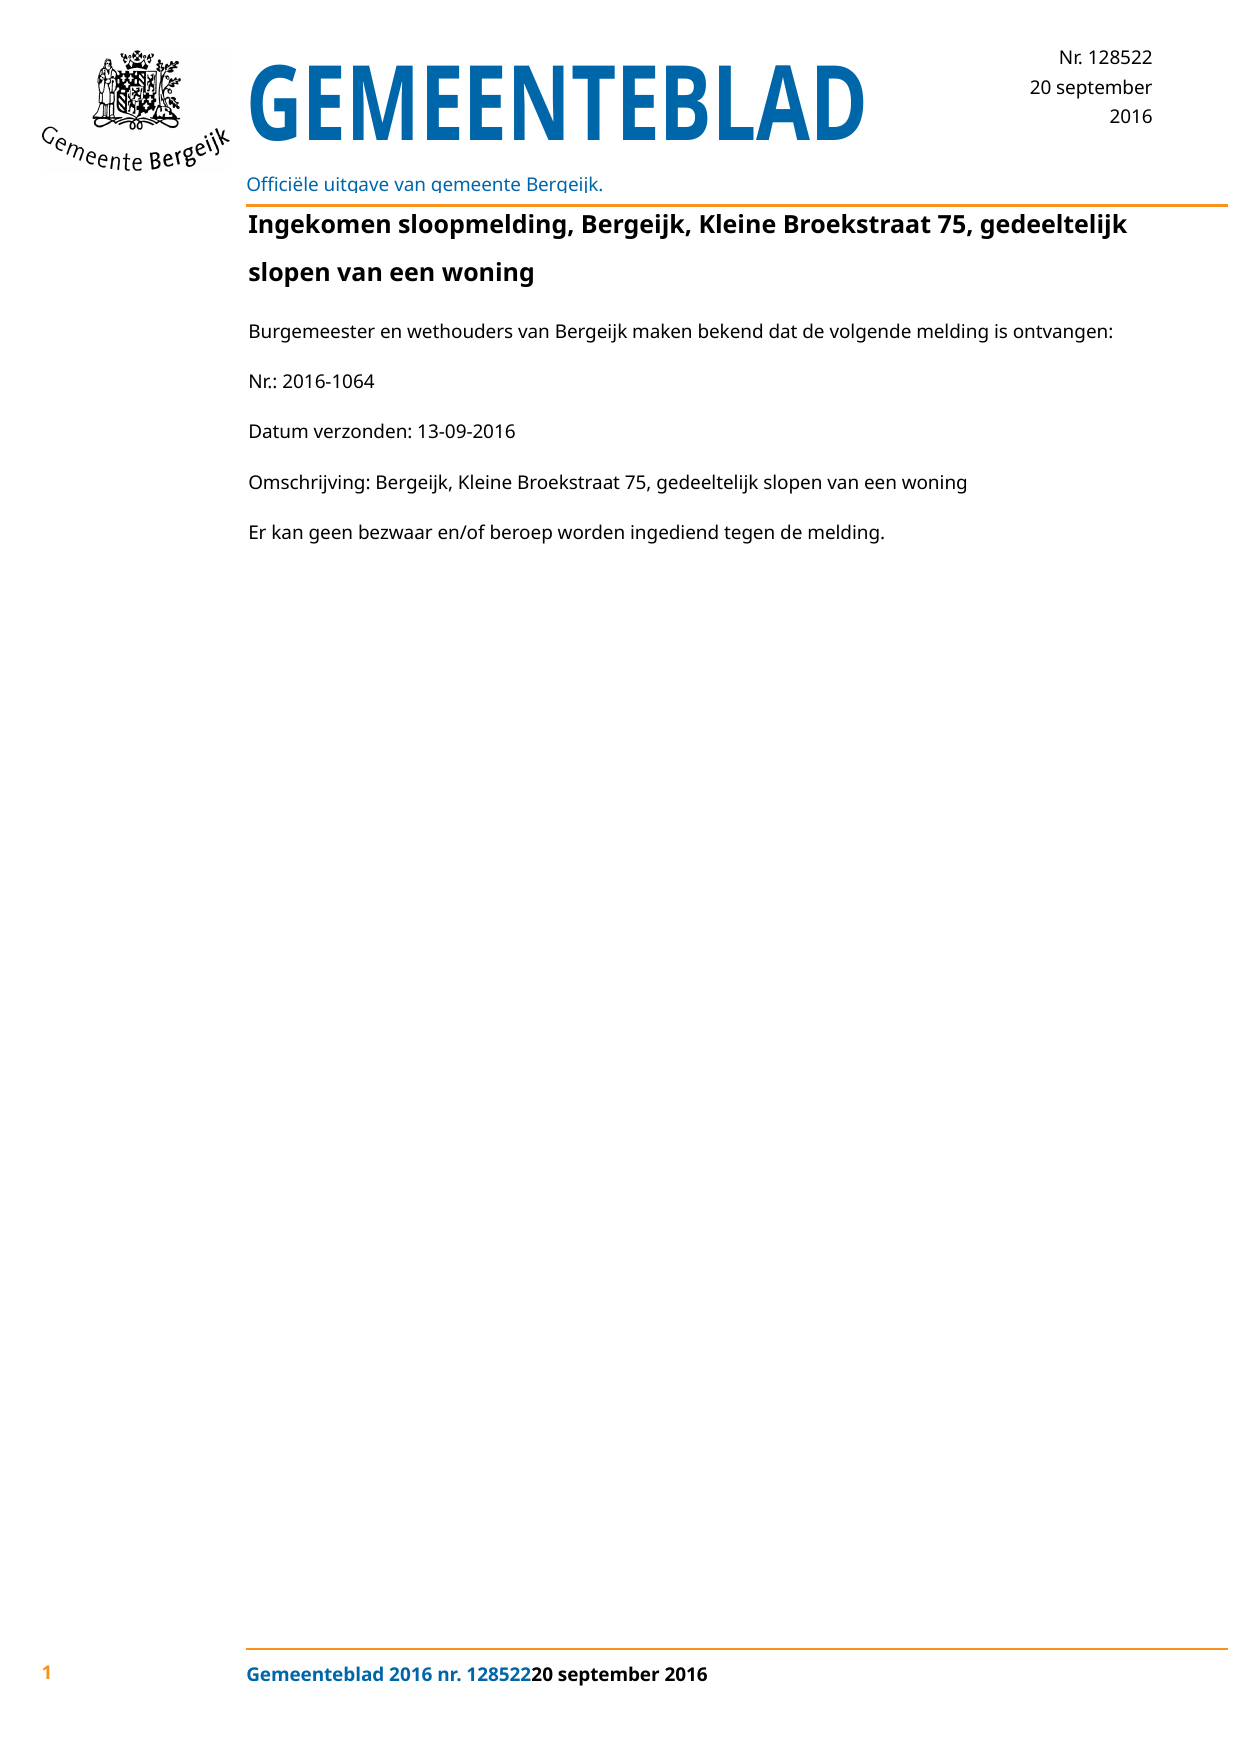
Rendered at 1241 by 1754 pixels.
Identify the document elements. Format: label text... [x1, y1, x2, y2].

text Nr.: 2016-1064 [248, 368, 1152, 394]
text Omschrijving: Bergeijk, Kleine Broekstraat 75, gedeeltelijk slopen van een woning [248, 469, 1152, 495]
text Datum verzonden: 13-09-2016 [248, 419, 1152, 444]
text Burgemeester en wethouders van Bergeijk maken bekend dat de volgende melding is ontvangen: [248, 318, 1152, 344]
text Er kan geen bezwaar en/of beroep worden ingediend tegen de melding. [248, 519, 1152, 545]
picture [41, 47, 231, 172]
text Ingekomen sloopmelding, Bergeijk, Kleine Broekstraat 75, gedeeltelijk slopen van een woning [248, 207, 1152, 288]
